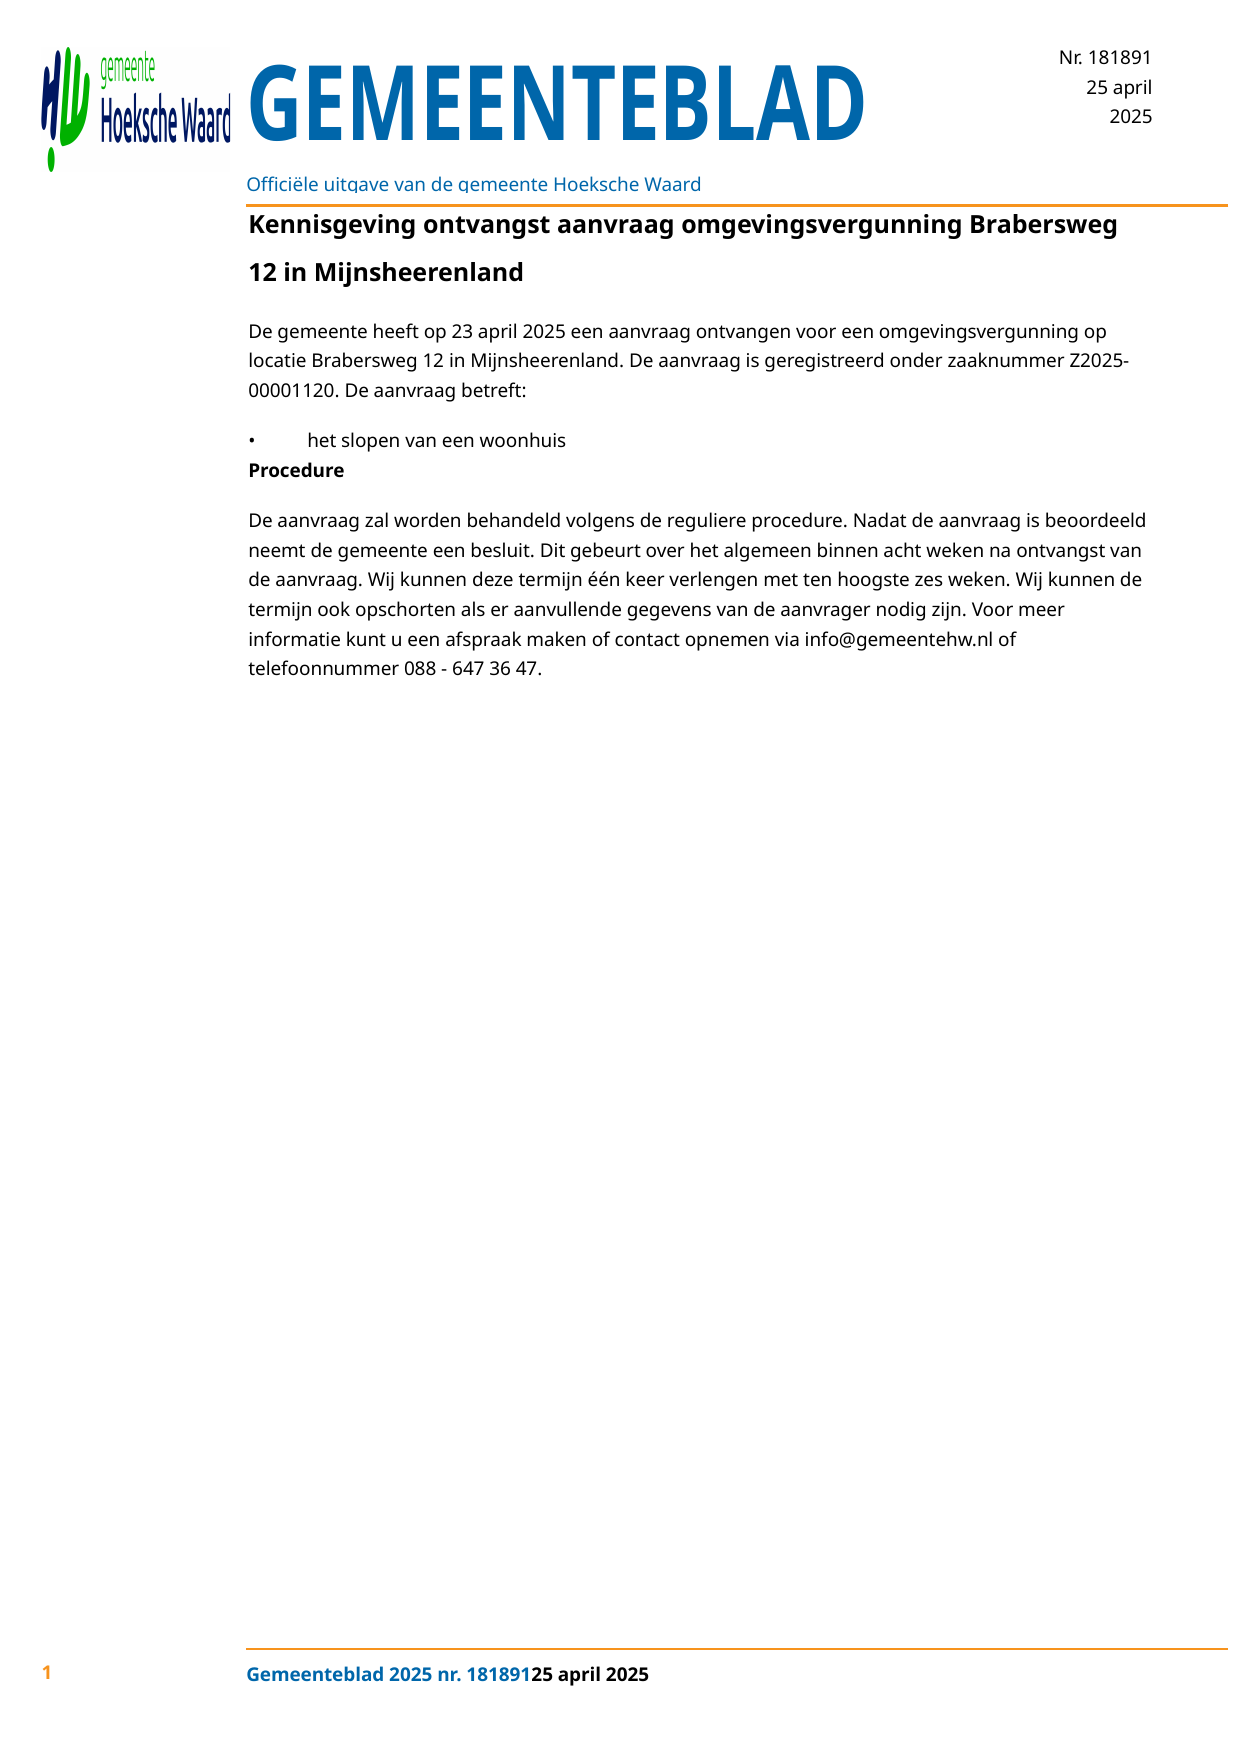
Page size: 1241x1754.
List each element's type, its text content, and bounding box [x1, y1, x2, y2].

text De aanvraag zal worden behandeld volgens de reguliere procedure. Nadat de aanvraag is beoordeeld neemt de gemeente een besluit. Dit gebeurt over het algemeen binnen acht weken na ontvangst van de aanvraag. Wij kunnen deze termijn één keer verlengen met ten hoogste zes weken. Wij kunnen de termijn ook opschorten als er aanvullende gegevens van de aanvrager nodig zijn. Voor meer informatie kunt u een afspraak maken of contact opnemen via info@gemeentehw.nl of telefoonnummer 088 - 647 36 47. [248, 507, 1152, 681]
picture [41, 47, 231, 172]
text Procedure [248, 457, 1152, 483]
list het slopen van een woonhuis [248, 427, 1152, 453]
text De gemeente heeft op 23 april 2025 een aanvraag ontvangen voor een omgevingsvergunning op locatie Brabersweg 12 in Mijnsheerenland. De aanvraag is geregistreerd onder zaaknummer Z2025-00001120. De aanvraag betreft: [248, 318, 1152, 403]
text Kennisgeving ontvangst aanvraag omgevingsvergunning Brabersweg 12 in Mijnsheerenland [248, 207, 1152, 288]
